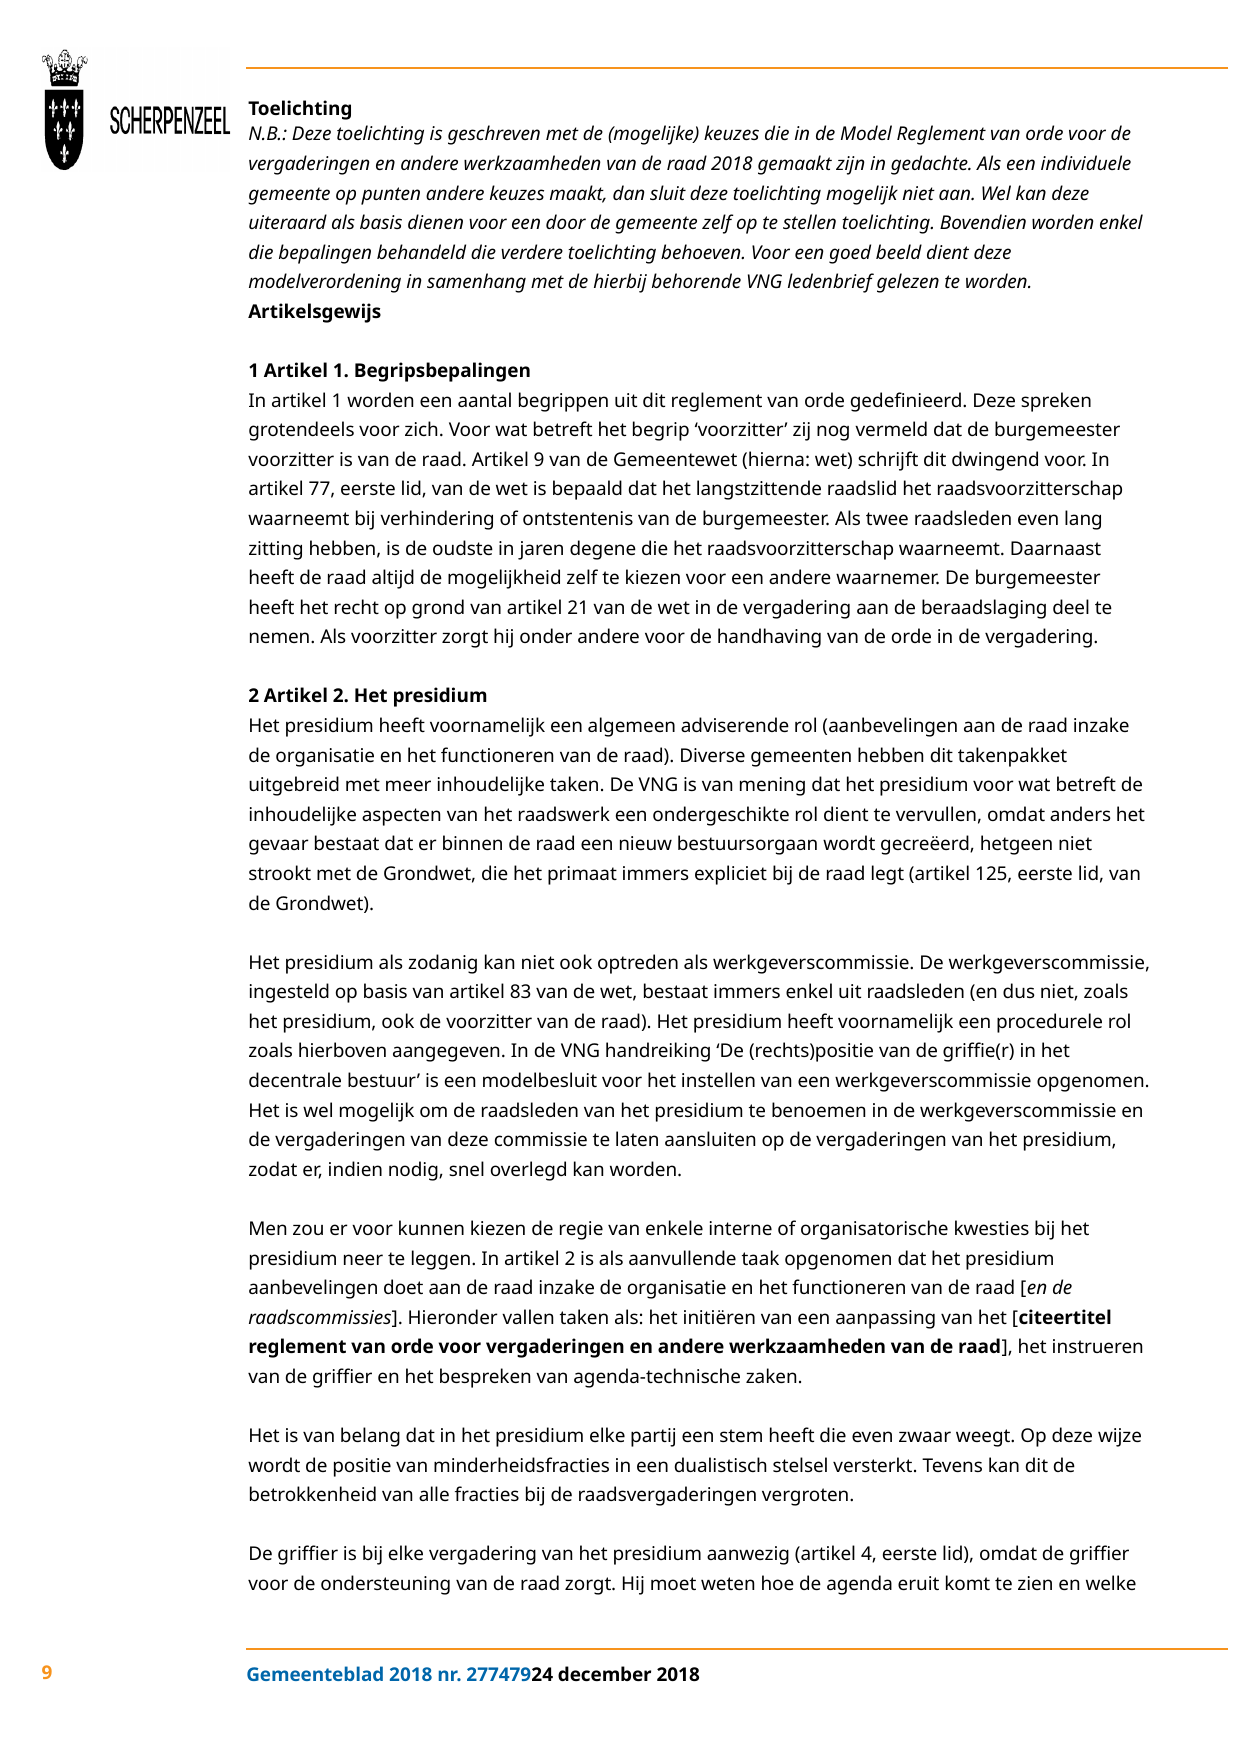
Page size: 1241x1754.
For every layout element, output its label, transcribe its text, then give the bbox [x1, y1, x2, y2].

text Artikelsgewijs [248, 298, 1152, 324]
text In artikel 1 worden een aantal begrippen uit dit reglement van orde gedefinieerd. Deze spreken grotendeels voor zich. Voor wat betreft het begrip ‘voorzitter’ zij nog vermeld dat de burgemeester voorzitter is van de raad. Artikel 9 van de Gemeentewet (hierna: wet) schrijft dit dwingend voor. In artikel 77, eerste lid, van de wet is bepaald dat het langstzittende raadslid het raadsvoorzitterschap waarneemt bij verhindering of ontstentenis van de burgemeester. Als twee raadsleden even lang zitting hebben, is de oudste in jaren degene die het raadsvoorzitterschap waarneemt. Daarnaast heeft de raad altijd de mogelijkheid zelf te kiezen voor een andere waarnemer. De burgemeester heeft het recht op grond van artikel 21 van de wet in de vergadering aan de beraadslaging deel te nemen. Als voorzitter zorgt hij onder andere voor de handhaving van de orde in de vergadering. [248, 387, 1152, 649]
text Het is van belang dat in het presidium elke partij een stem heeft die even zwaar weegt. Op deze wijze wordt de positie van minderheidsfracties in een dualistisch stelsel versterkt. Tevens kan dit de betrokkenheid van alle fracties bij de raadsvergaderingen vergroten. [248, 1422, 1152, 1507]
text N.B.: Deze toelichting is geschreven met de (mogelijke) keuzes die in de Model Reglement van orde voor de vergaderingen en andere werkzaamheden van de raad 2018 gemaakt zijn in gedachte. Als een individuele gemeente op punten andere keuzes maakt, dan sluit deze toelichting mogelijk niet aan. Wel kan deze uiteraard als basis dienen voor een door de gemeente zelf op te stellen toelichting. Bovendien worden enkel die bepalingen behandeld die verdere toelichting behoeven. Voor een goed beeld dient deze modelverordening in samenhang met de hierbij behorende VNG ledenbrief gelezen te worden. [248, 121, 1152, 294]
text Toelichting [248, 95, 1152, 121]
text Het presidium als zodanig kan niet ook optreden als werkgeverscommissie. De werkgeverscommissie, ingesteld op basis van artikel 83 van de wet, bestaat immers enkel uit raadsleden (en dus niet, zoals het presidium, ook de voorzitter van de raad). Het presidium heeft voornamelijk een procedurele rol zoals hierboven aangegeven. In de VNG handreiking ‘De (rechts)positie van de griffie(r) in het decentrale bestuur’ is een modelbesluit voor het instellen van een werkgeverscommissie opgenomen. Het is wel mogelijk om de raadsleden van het presidium te benoemen in de werkgeverscommissie en de vergaderingen van deze commissie te laten aansluiten op de vergaderingen van het presidium, zodat er, indien nodig, snel overlegd kan worden. [248, 949, 1152, 1182]
text 2 Artikel 2. Het presidium [248, 683, 1152, 708]
text Men zou er voor kunnen kiezen de regie van enkele interne of organisatorische kwesties bij het presidium neer te leggen. In artikel 2 is als aanvullende taak opgenomen dat het presidium aanbevelingen doet aan de raad inzake de organisatie en het functioneren van de raad [en de raadscommissies]. Hieronder vallen taken als: het initiëren van een aanpassing van het [citeertitel reglement van orde voor vergaderingen en andere werkzaamheden van de raad], het instrueren van de griffier en het bespreken van agenda-technische zaken. [248, 1215, 1152, 1389]
text De griffier is bij elke vergadering van het presidium aanwezig (artikel 4, eerste lid), omdat de griffier voor de ondersteuning van de raad zorgt. Hij moet weten hoe de agenda eruit komt te zien en welke [248, 1541, 1152, 1596]
text 1 Artikel 1. Begripsbepalingen [248, 357, 1152, 383]
text Het presidium heeft voornamelijk een algemeen adviserende rol (aanbevelingen aan de raad inzake de organisatie en het functioneren van de raad). Diverse gemeenten hebben dit takenpakket uitgebreid met meer inhoudelijke taken. De VNG is van mening dat het presidium voor wat betreft de inhoudelijke aspecten van het raadswerk een ondergeschikte rol dient te vervullen, omdat anders het gevaar bestaat dat er binnen de raad een nieuw bestuursorgaan wordt gecreëerd, hetgeen niet strookt met de Grondwet, die het primaat immers expliciet bij de raad legt (artikel 125, eerste lid, van de Grondwet). [248, 712, 1152, 916]
picture [41, 47, 231, 172]
